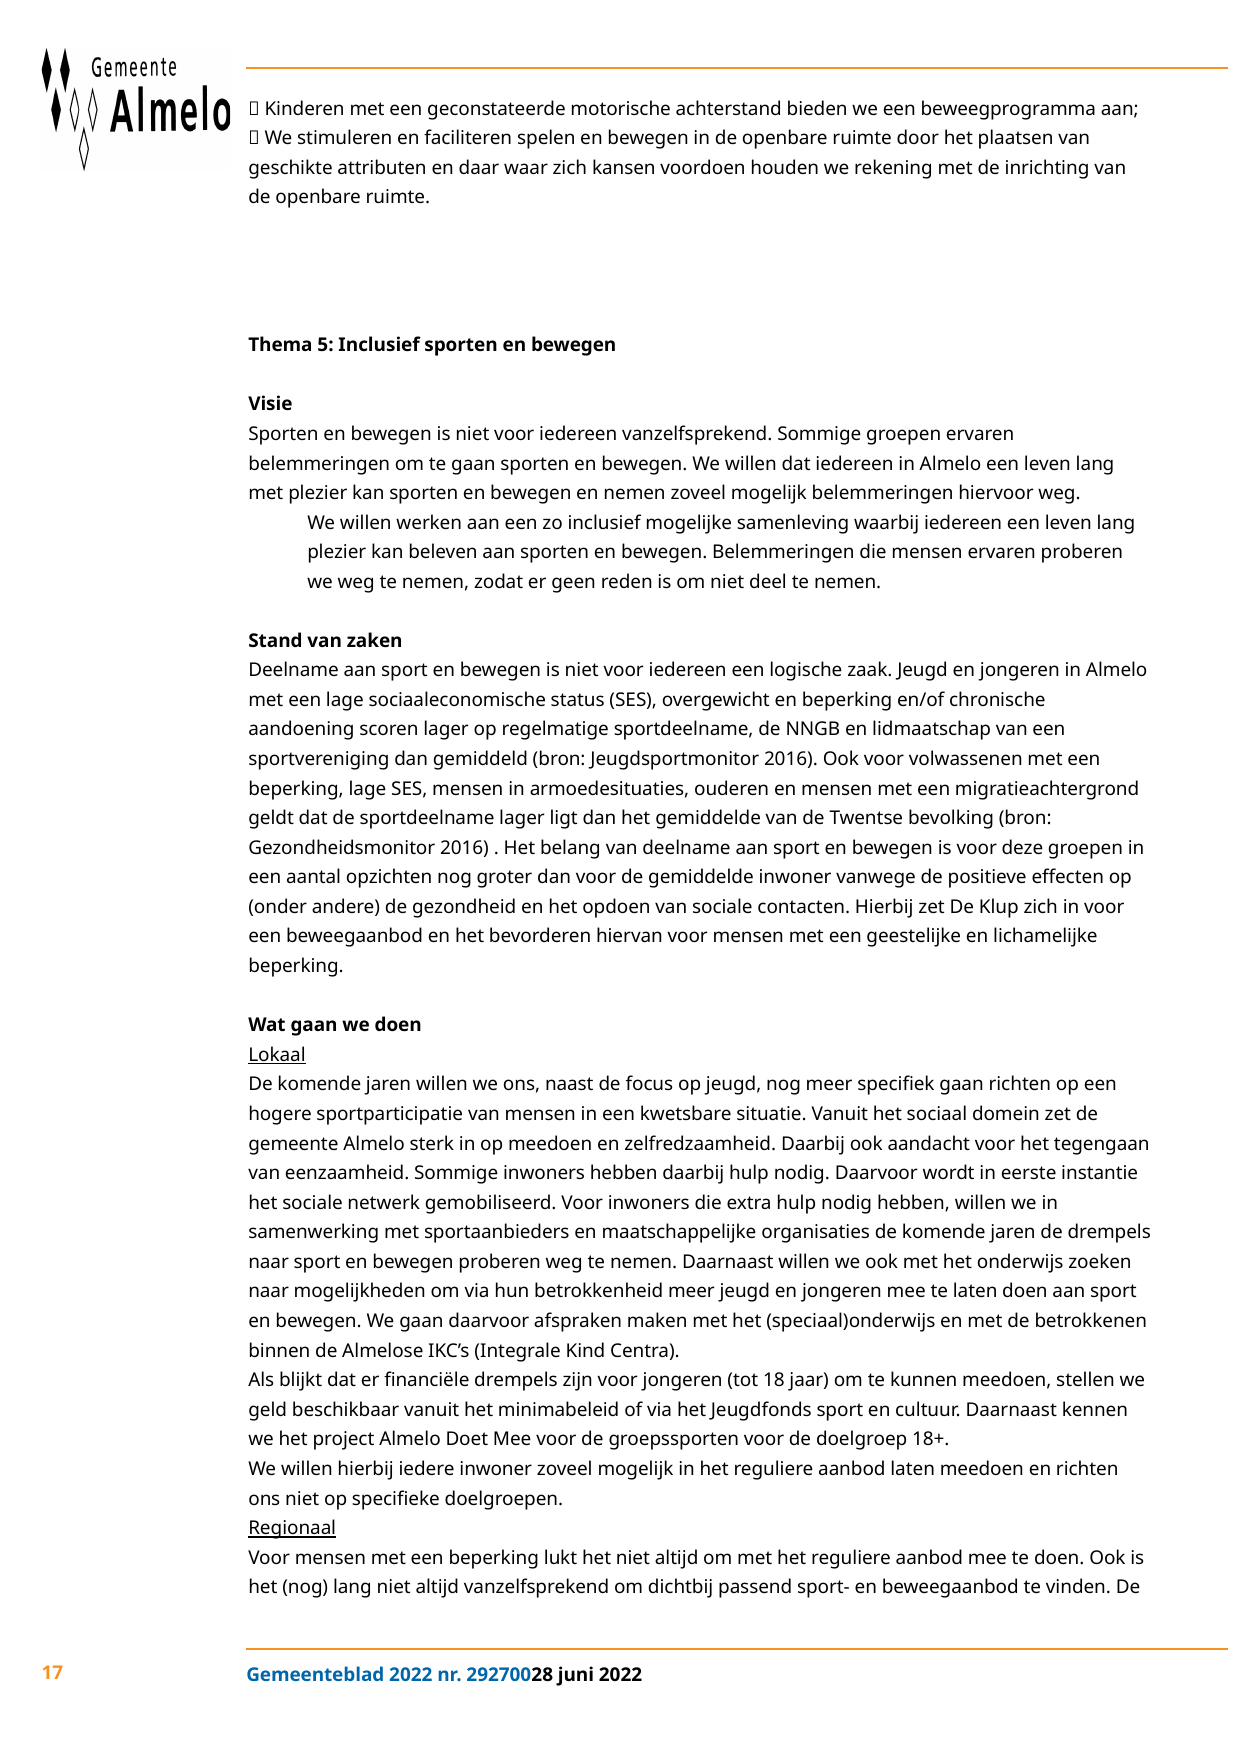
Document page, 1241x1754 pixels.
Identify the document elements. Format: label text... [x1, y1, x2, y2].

text Voor mensen met een beperking lukt het niet altijd om met het reguliere aanbod mee te doen. Ook is het (nog) lang niet altijd vanzelfsprekend om dichtbij passend sport- en beweegaanbod te vinden. De [248, 1544, 1152, 1599]
table_header We willen werken aan een zo inclusief mogelijke samenleving waarbij iedereen een leven lang plezier kan beleven aan sporten en bewegen. Belemmeringen die mensen ervaren proberen we weg te nemen, zodat er geen reden is om niet deel te nemen. [248, 509, 1152, 594]
text Wat gaan we doen [248, 1011, 1152, 1037]
text Thema 5: Inclusief sporten en bewegen [248, 331, 1152, 357]
text  We stimuleren en faciliteren spelen en bewegen in de openbare ruimte door het plaatsen van geschikte attributen en daar waar zich kansen voordoen houden we rekening met de inrichting van de openbare ruimte. [248, 124, 1152, 209]
text  Kinderen met een geconstateerde motorische achterstand bieden we een beweegprogramma aan; [248, 95, 1152, 121]
picture [41, 47, 231, 172]
text De komende jaren willen we ons, naast de focus op jeugd, nog meer specifiek gaan richten op een hogere sportparticipatie van mensen in een kwetsbare situatie. Vanuit het sociaal domein zet de gemeente Almelo sterk in op meedoen en zelfredzaamheid. Daarbij ook aandacht voor het tegengaan van eenzaamheid. Sommige inwoners hebben daarbij hulp nodig. Daarvoor wordt in eerste instantie het sociale netwerk gemobiliseerd. Voor inwoners die extra hulp nodig hebben, willen we in samenwerking met sportaanbieders en maatschappelijke organisaties de komende jaren de drempels naar sport en bewegen proberen weg te nemen. Daarnaast willen we ook met het onderwijs zoeken naar mogelijkheden om via hun betrokkenheid meer jeugd en jongeren mee te laten doen aan sport en bewegen. We gaan daarvoor afspraken maken met het (speciaal)onderwijs en met de betrokkenen binnen de Almelose IKC’s (Integrale Kind Centra). [248, 1071, 1152, 1362]
text Sporten en bewegen is niet voor iedereen vanzelfsprekend. Sommige groepen ervaren belemmeringen om te gaan sporten en bewegen. We willen dat iedereen in Almelo een leven lang met plezier kan sporten en bewegen en nemen zoveel mogelijk belemmeringen hiervoor weg. [248, 420, 1152, 505]
text Als blijkt dat er financiële drempels zijn voor jongeren (tot 18 jaar) om te kunnen meedoen, stellen we geld beschikbaar vanuit het minimabeleid of via het Jeugdfonds sport en cultuur. Daarnaast kennen we het project Almelo Doet Mee voor de groepssporten voor de doelgroep 18+. [248, 1366, 1152, 1451]
text Lokaal [248, 1041, 1152, 1067]
text Regionaal [248, 1514, 1152, 1540]
text Stand van zaken [248, 627, 1152, 652]
text Deelname aan sport en bewegen is niet voor iedereen een logische zaak. Jeugd en jongeren in Almelo met een lage sociaaleconomische status (SES), overgewicht en beperking en/of chronische aandoening scoren lager op regelmatige sportdeelname, de NNGB en lidmaatschap van een sportvereniging dan gemiddeld (bron: Jeugdsportmonitor 2016). Ook voor volwassenen met een beperking, lage SES, mensen in armoedesituaties, ouderen en mensen met een migratieachtergrond geldt dat de sportdeelname lager ligt dan het gemiddelde van de Twentse bevolking (bron: Gezondheidsmonitor 2016) . Het belang van deelname aan sport en bewegen is voor deze groepen in een aantal opzichten nog groter dan voor de gemiddelde inwoner vanwege de positieve effecten op (onder andere) de gezondheid en het opdoen van sociale contacten. Hierbij zet De Klup zich in voor een beweegaanbod en het bevorderen hiervan voor mensen met een geestelijke en lichamelijke beperking. [248, 656, 1152, 978]
text We willen hierbij iedere inwoner zoveel mogelijk in het reguliere aanbod laten meedoen en richten ons niet op specifieke doelgroepen. [248, 1455, 1152, 1510]
text Visie [248, 391, 1152, 416]
